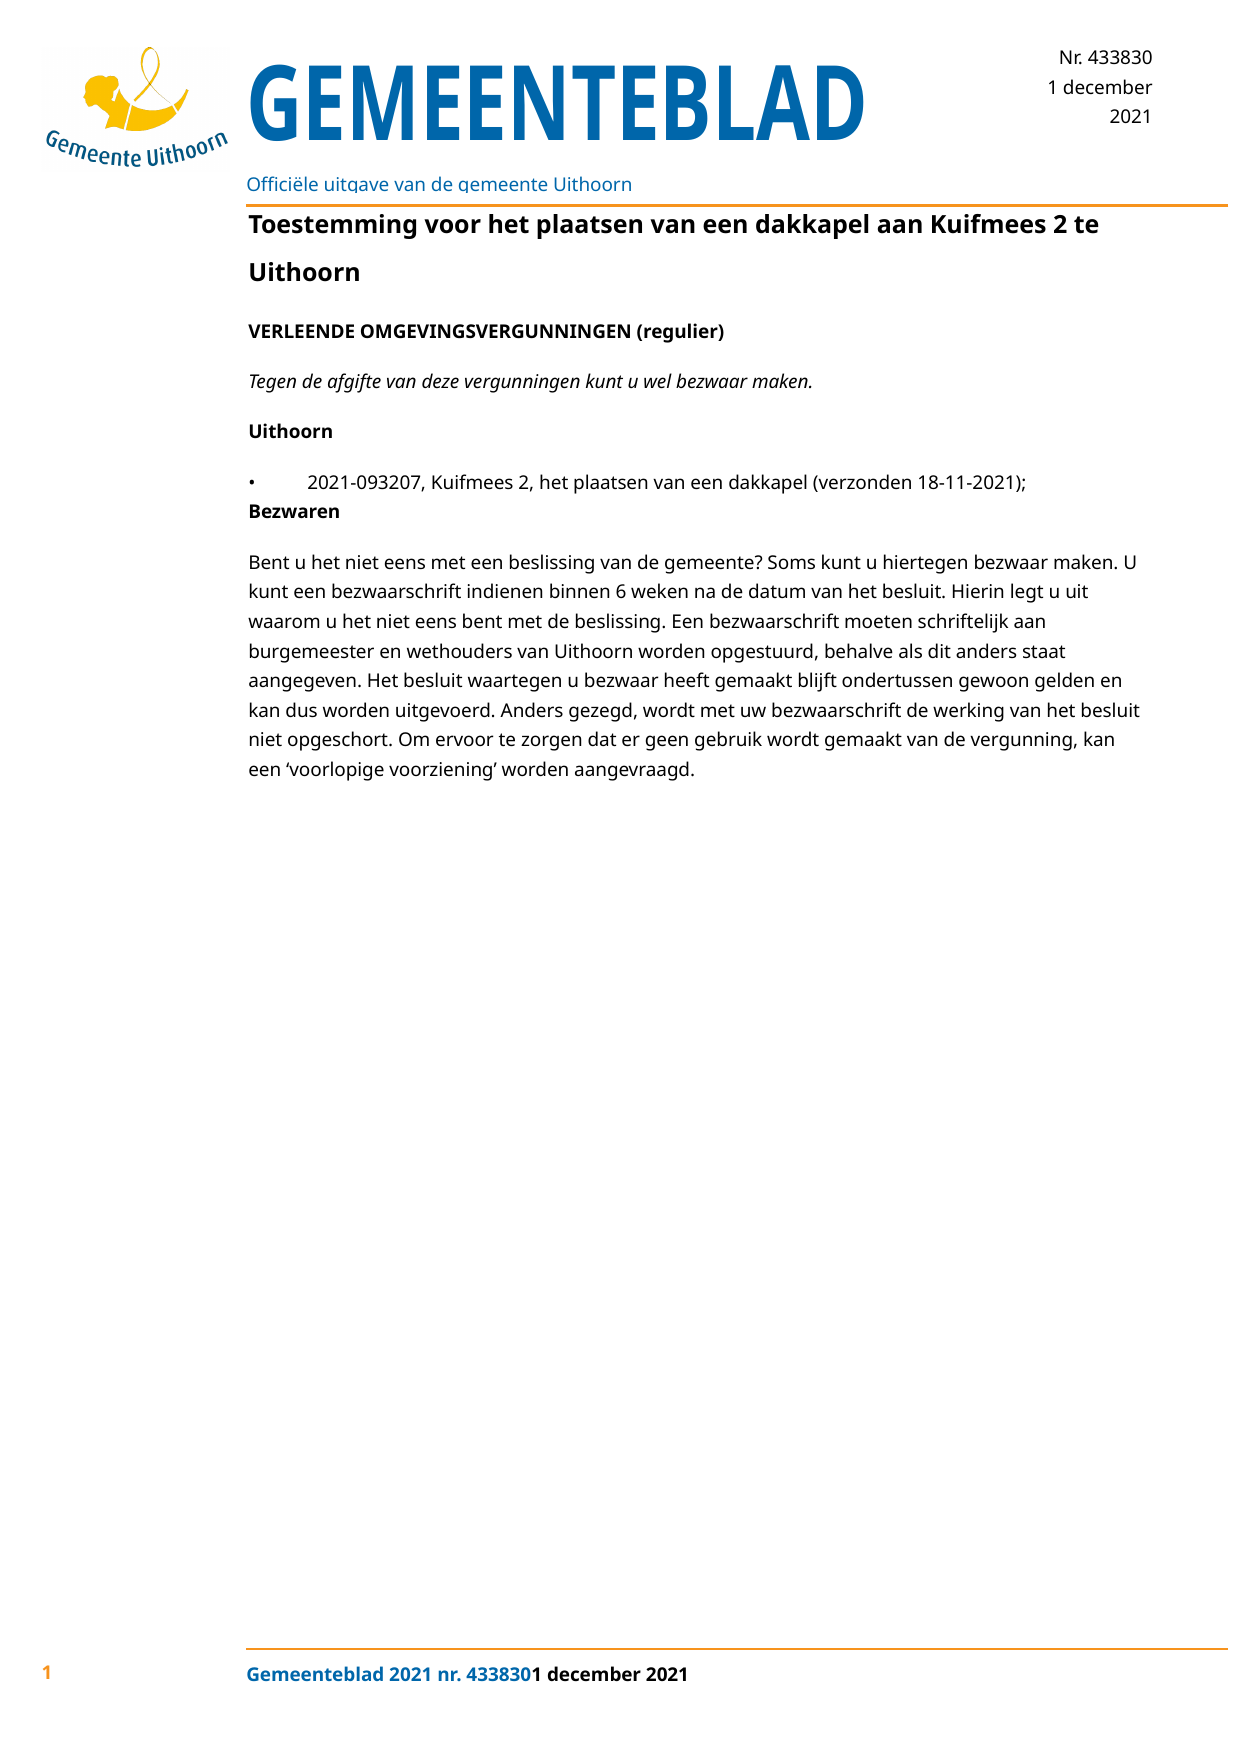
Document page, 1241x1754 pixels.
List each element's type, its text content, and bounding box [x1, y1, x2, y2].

list 2021-093207, Kuifmees 2, het plaatsen van een dakkapel (verzonden 18-11-2021); [248, 469, 1152, 495]
text Uithoorn [248, 419, 1152, 444]
text Bent u het niet eens met een beslissing van de gemeente? Soms kunt u hiertegen bezwaar maken. U kunt een bezwaarschrift indienen binnen 6 weken na de datum van het besluit. Hierin legt u uit waarom u het niet eens bent met de beslissing. Een bezwaarschrift moeten schriftelijk aan burgemeester en wethouders van Uithoorn worden opgestuurd, behalve als dit anders staat aangegeven. Het besluit waartegen u bezwaar heeft gemaakt blijft ondertussen gewoon gelden en kan dus worden uitgevoerd. Anders gezegd, wordt met uw bezwaarschrift de werking van het besluit niet opgeschort. Om ervoor te zorgen dat er geen gebruik wordt gemaakt van de vergunning, kan een ‘voorlopige voorziening’ worden aangevraagd. [248, 549, 1152, 782]
text Tegen de afgifte van deze vergunningen kunt u wel bezwaar maken. [248, 368, 1152, 394]
text Bezwaren [248, 499, 1152, 524]
text VERLEENDE OMGEVINGSVERGUNNINGEN (regulier) [248, 318, 1152, 344]
picture [41, 47, 231, 172]
text Toestemming voor het plaatsen van een dakkapel aan Kuifmees 2 te Uithoorn [248, 207, 1152, 288]
